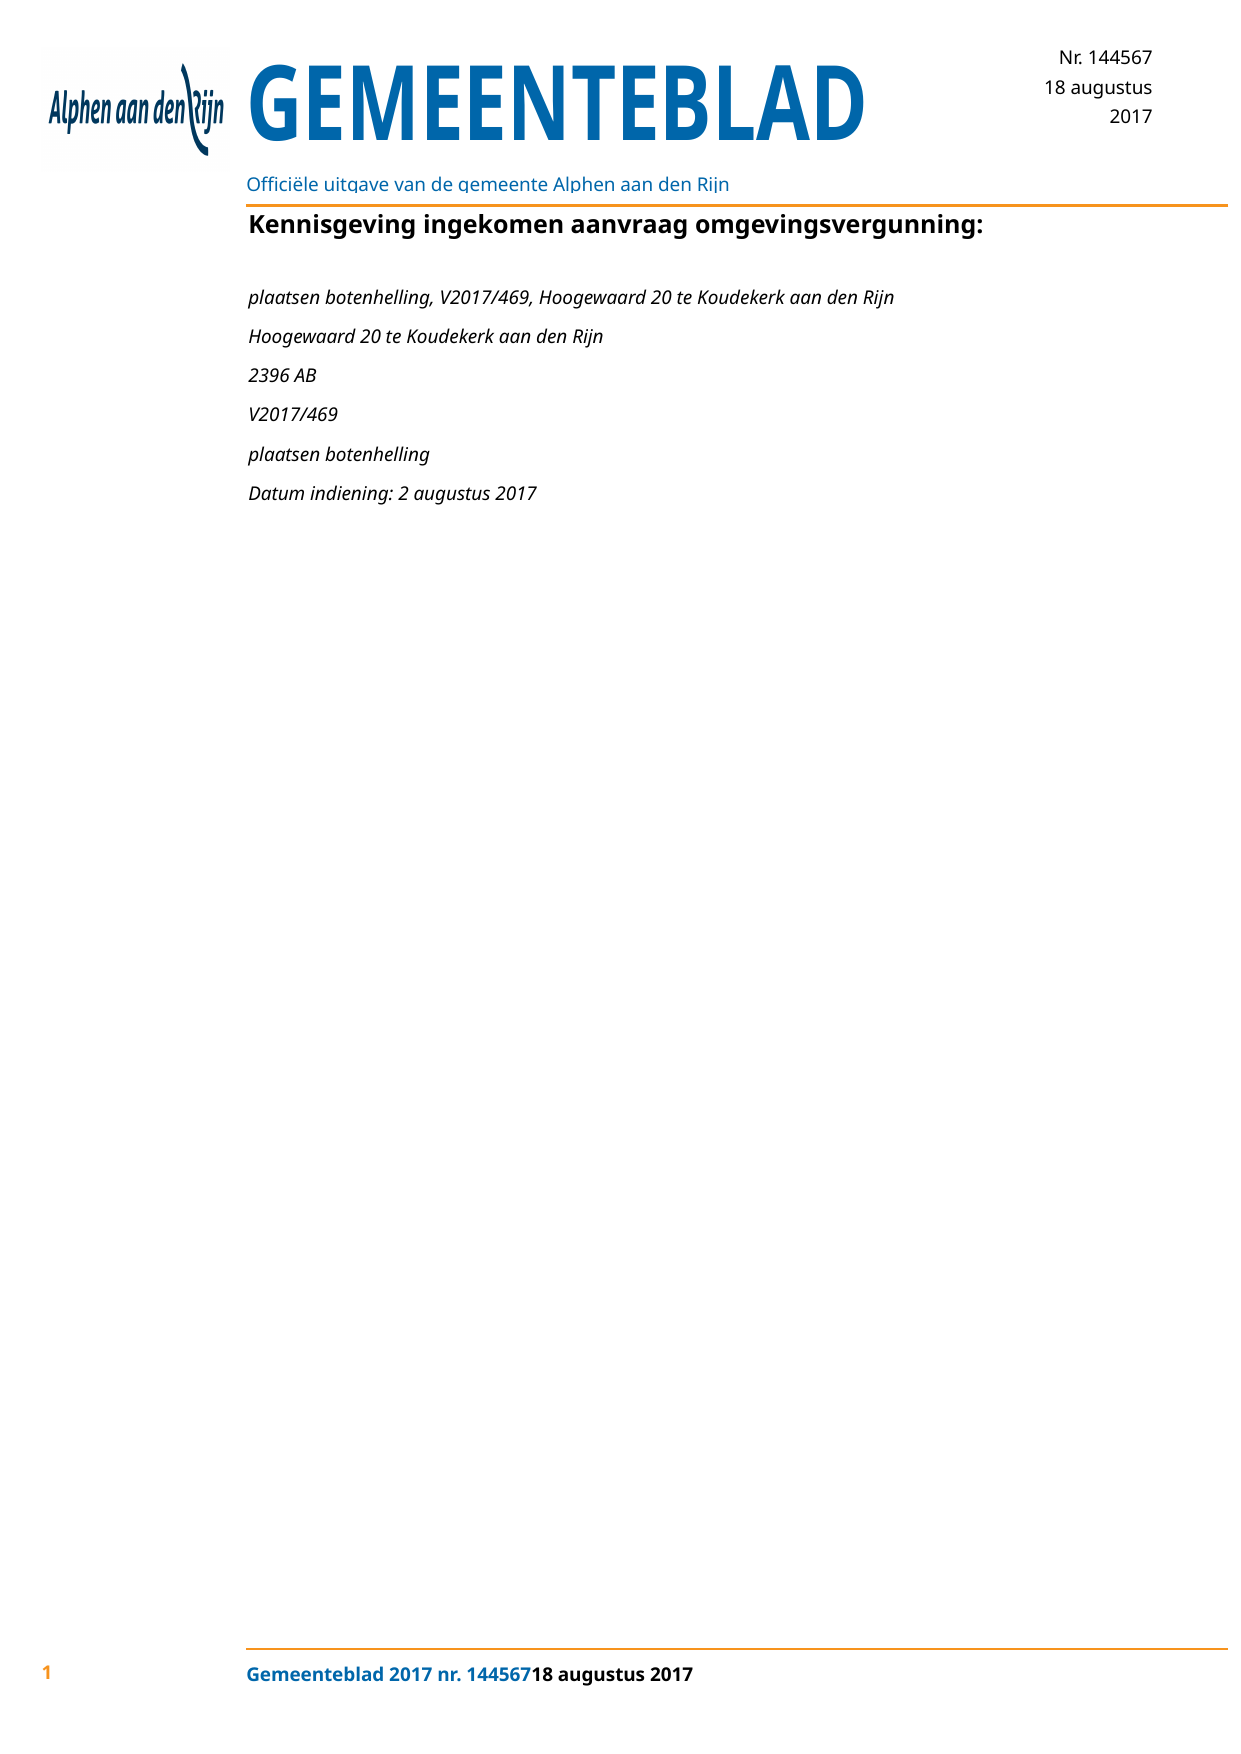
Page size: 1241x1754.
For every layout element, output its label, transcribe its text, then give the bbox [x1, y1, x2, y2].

text Hoogewaard 20 te Koudekerk aan den Rijn [248, 323, 1152, 349]
picture [41, 47, 231, 172]
text Datum indiening: 2 augustus 2017 [248, 480, 1152, 506]
text 2396 AB [248, 362, 1152, 388]
text Kennisgeving ingekomen aanvraag omgevingsvergunning: [248, 207, 1152, 241]
text plaatsen botenhelling [248, 441, 1152, 467]
text plaatsen botenhelling, V2017/469, Hoogewaard 20 te Koudekerk aan den Rijn [248, 284, 1152, 309]
text V2017/469 [248, 402, 1152, 427]
